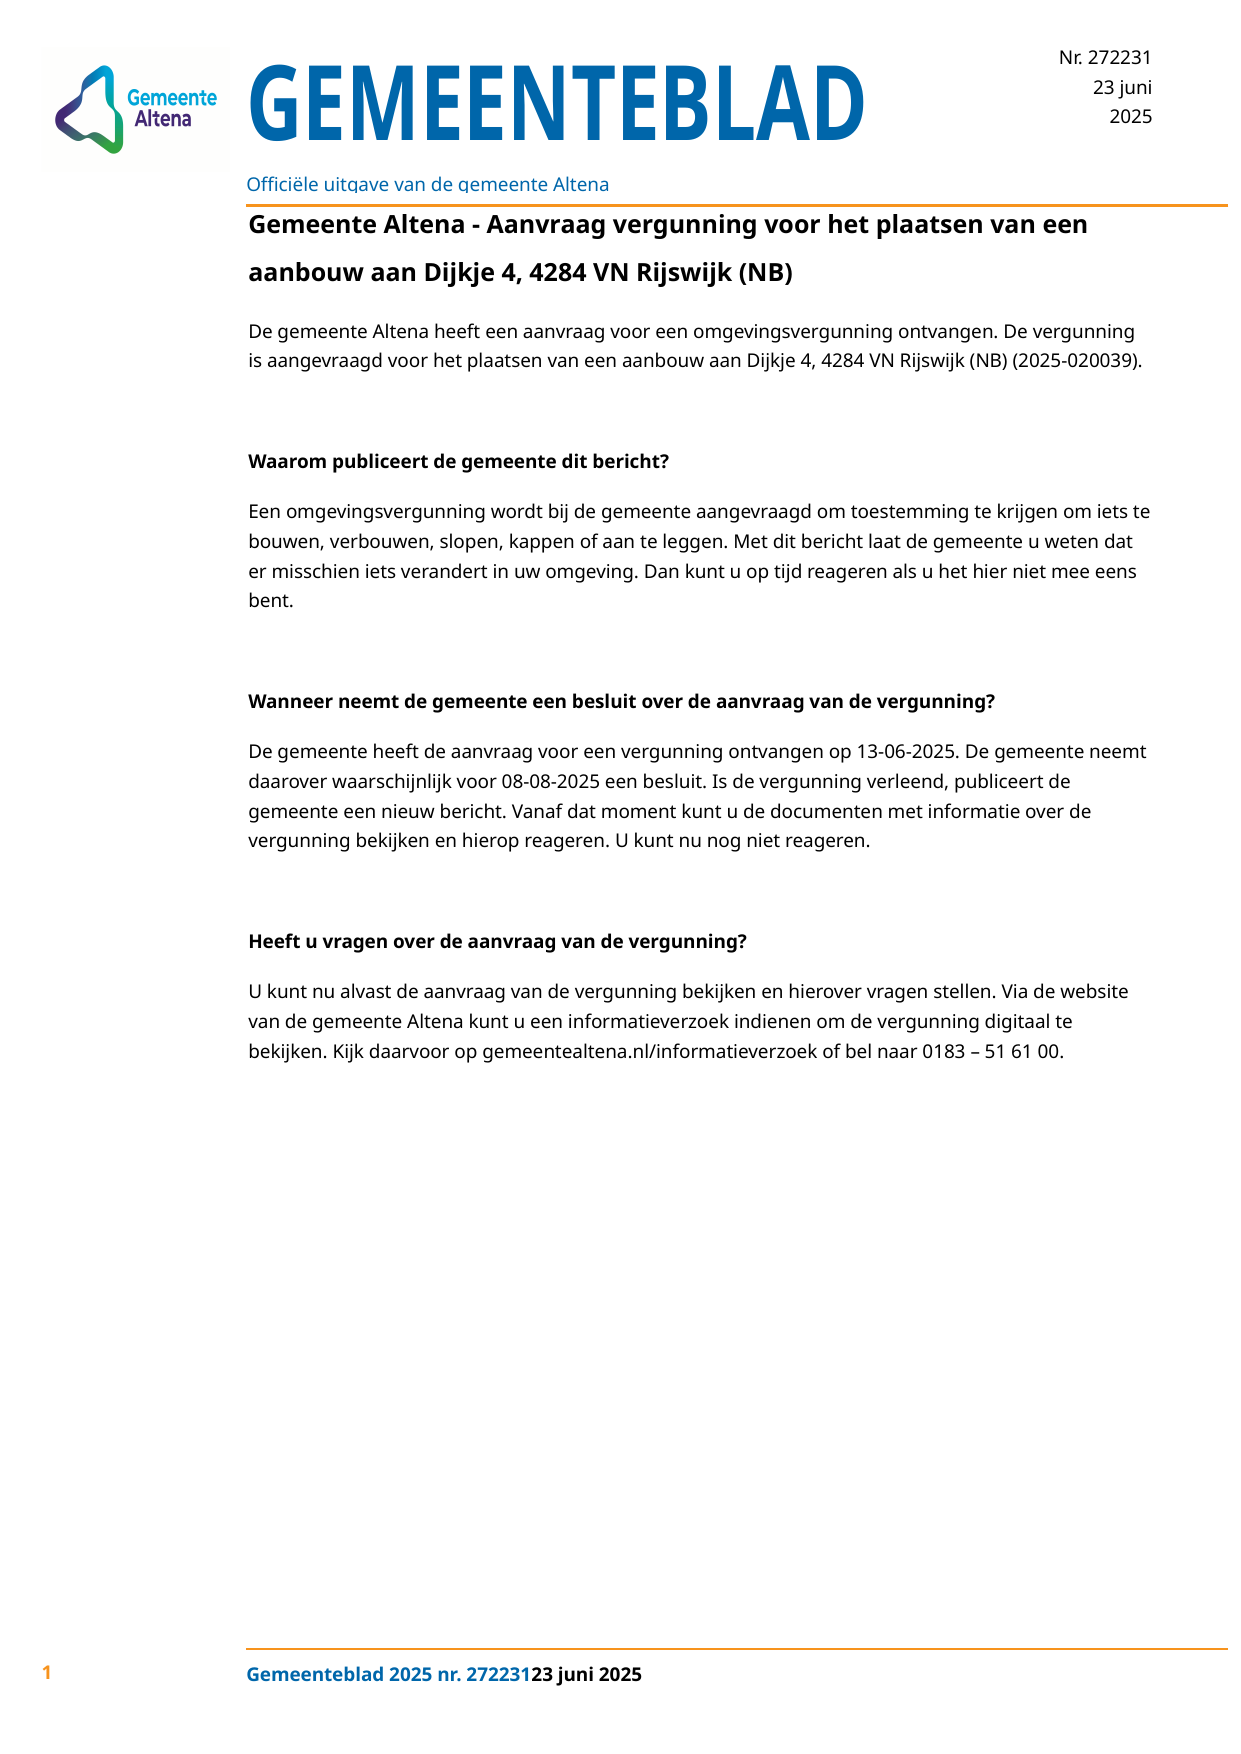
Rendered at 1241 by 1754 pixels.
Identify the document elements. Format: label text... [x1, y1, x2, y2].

picture [41, 47, 231, 172]
text De gemeente heeft de aanvraag voor een vergunning ontvangen op 13-06-2025. De gemeente neemt daarover waarschijnlijk voor 08-08-2025 een besluit. Is de vergunning verleend, publiceert de gemeente een nieuw bericht. Vanaf dat moment kunt u de documenten met informatie over de vergunning bekijken en hierop reageren. U kunt nu nog niet reageren. [248, 739, 1152, 853]
text Heeft u vragen over de aanvraag van de vergunning? [248, 928, 1152, 954]
text U kunt nu alvast de aanvraag van de vergunning bekijken en hierover vragen stellen. Via de website van de gemeente Altena kunt u een informatieverzoek indienen om de vergunning digitaal te bekijken. Kijk daarvoor op gemeentealtena.nl/informatieverzoek of bel naar 0183 – 51 61 00. [248, 979, 1152, 1064]
text De gemeente Altena heeft een aanvraag voor een omgevingsvergunning ontvangen. De vergunning is aangevraagd voor het plaatsen van een aanbouw aan Dijkje 4, 4284 VN Rijswijk (NB) (2025-020039). [248, 318, 1152, 373]
text Gemeente Altena - Aanvraag vergunning voor het plaatsen van een aanbouw aan Dijkje 4, 4284 VN Rijswijk (NB) [248, 207, 1152, 288]
text Een omgevingsvergunning wordt bij de gemeente aangevraagd om toestemming te krijgen om iets te bouwen, verbouwen, slopen, kappen of aan te leggen. Met dit bericht laat de gemeente u weten dat er misschien iets verandert in uw omgeving. Dan kunt u op tijd reageren als u het hier niet mee eens bent. [248, 499, 1152, 613]
text Waarom publiceert de gemeente dit bericht? [248, 448, 1152, 474]
text Wanneer neemt de gemeente een besluit over de aanvraag van de vergunning? [248, 688, 1152, 714]
